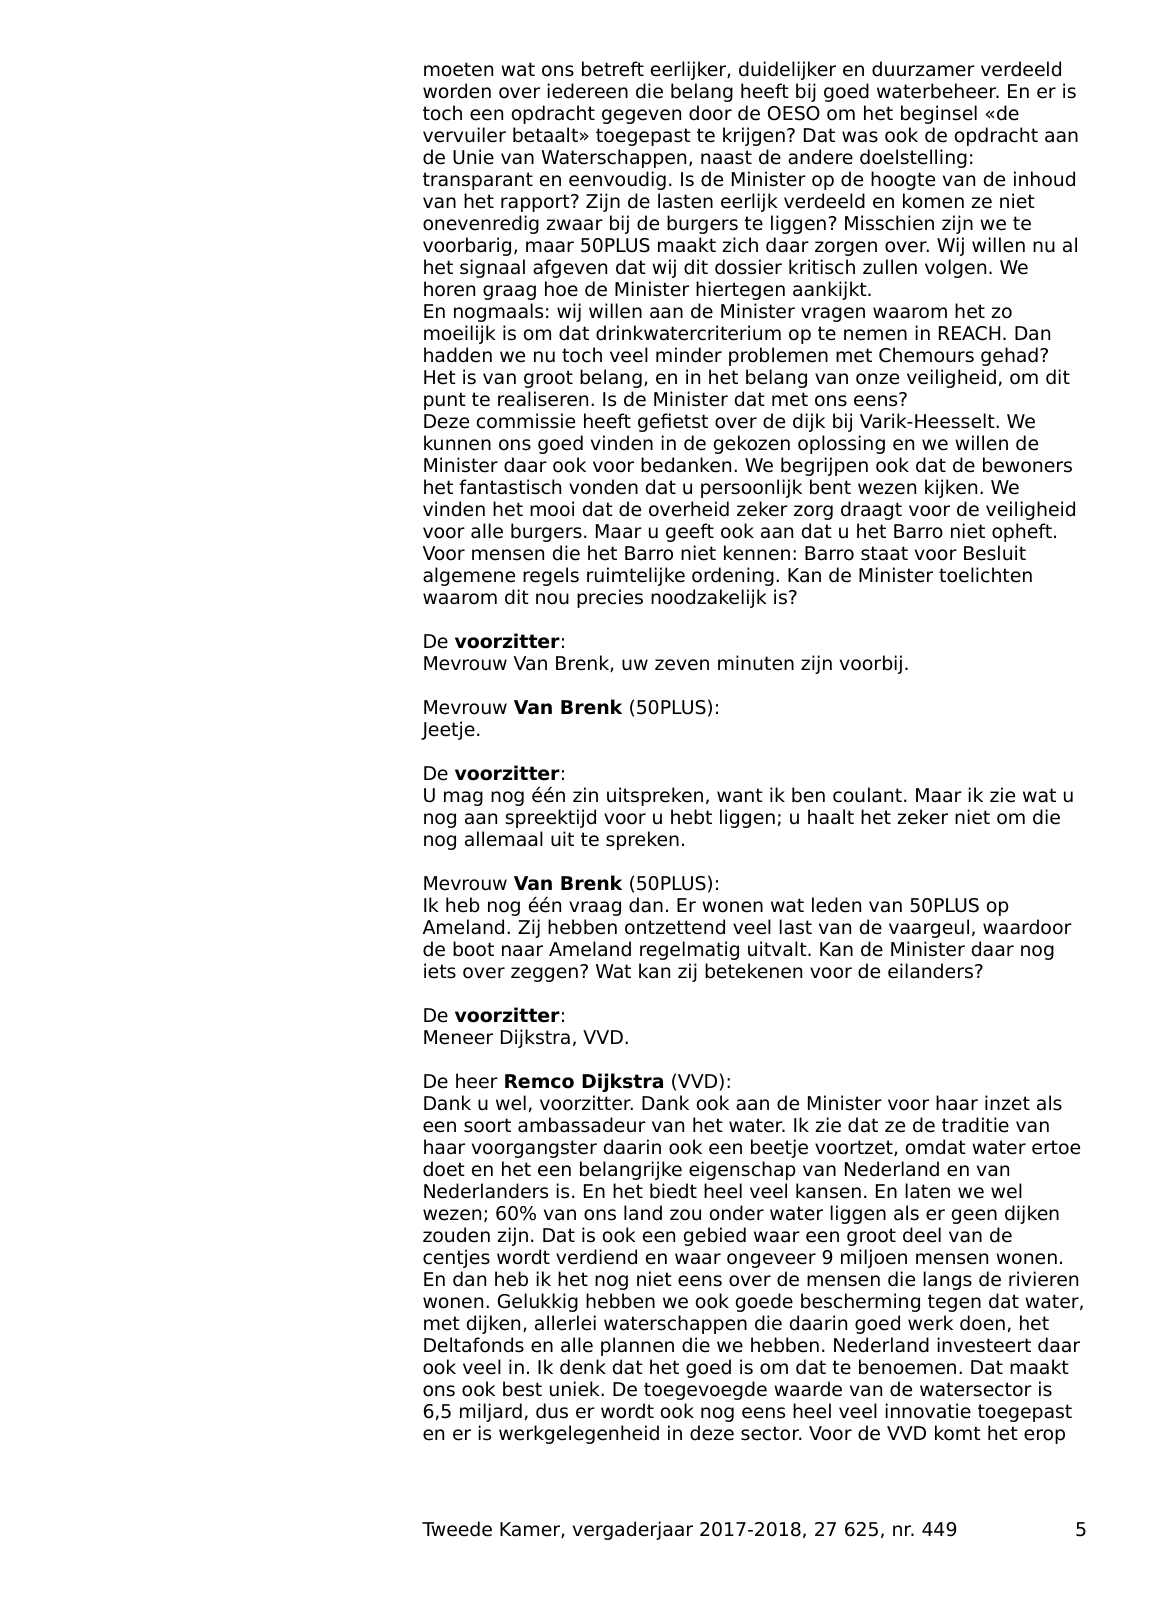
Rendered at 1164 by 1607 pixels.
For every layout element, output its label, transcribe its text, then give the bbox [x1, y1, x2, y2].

text Mevrouw Van Brenk, uw zeven minuten zijn voorbij. [422, 653, 1087, 675]
text De voorzitter: [422, 1005, 1087, 1027]
text Deze commissie heeft gefietst over de dijk bij Varik-Heesselt. We kunnen ons goed vinden in de gekozen oplossing en we willen de Minister daar ook voor bedanken. We begrijpen ook dat de bewoners het fantastisch vonden dat u persoonlijk bent wezen kijken. We vinden het mooi dat de overheid zeker zorg draagt voor de veiligheid voor alle burgers. Maar u geeft ook aan dat u het Barro niet opheft. Voor mensen die het Barro niet kennen: Barro staat voor Besluit algemene regels ruimtelijke ordening. Kan de Minister toelichten waarom dit nou precies noodzakelijk is? [422, 411, 1087, 608]
text Meneer Dijkstra, VVD. [422, 1027, 1087, 1049]
text U mag nog één zin uitspreken, want ik ben coulant. Maar ik zie wat u nog aan spreektijd voor u hebt liggen; u haalt het zeker niet om die nog allemaal uit te spreken. [422, 785, 1087, 851]
text Dank u wel, voorzitter. Dank ook aan de Minister voor haar inzet als een soort ambassadeur van het water. Ik zie dat ze de traditie van haar voorgangster daarin ook een beetje voortzet, omdat water ertoe doet en het een belangrijke eigenschap van Nederland en van Nederlanders is. En het biedt heel veel kansen. En laten we wel wezen; 60% van ons land zou onder water liggen als er geen dijken zouden zijn. Dat is ook een gebied waar een groot deel van de centjes wordt verdiend en waar ongeveer 9 miljoen mensen wonen. En dan heb ik het nog niet eens over de mensen die langs de rivieren wonen. Gelukkig hebben we ook goede bescherming tegen dat water, met dijken, allerlei waterschappen die daarin goed werk doen, het Deltafonds en alle plannen die we hebben. Nederland investeert daar ook veel in. Ik denk dat het goed is om dat te benoemen. Dat maakt ons ook best uniek. De toegevoegde waarde van de watersector is 6,5 miljard, dus er wordt ook nog eens heel veel innovatie toegepast en er is werkgelegenheid in deze sector. Voor de VVD komt het erop [422, 1093, 1087, 1445]
text En nogmaals: wij willen aan de Minister vragen waarom het zo moeilijk is om dat drinkwatercriterium op te nemen in REACH. Dan hadden we nu toch veel minder problemen met Chemours gehad? Het is van groot belang, en in het belang van onze veiligheid, om dit punt te realiseren. Is de Minister dat met ons eens? [422, 301, 1087, 411]
text De voorzitter: [422, 763, 1087, 785]
text Jeetje. [422, 719, 1087, 741]
text Mevrouw Van Brenk (50PLUS): [422, 873, 1087, 895]
text moeten wat ons betreft eerlijker, duidelijker en duurzamer verdeeld worden over iedereen die belang heeft bij goed waterbeheer. En er is toch een opdracht gegeven door de OESO om het beginsel «de vervuiler betaalt» toegepast te krijgen? Dat was ook de opdracht aan de Unie van Waterschappen, naast de andere doelstelling: transparant en eenvoudig. Is de Minister op de hoogte van de inhoud van het rapport? Zijn de lasten eerlijk verdeeld en komen ze niet onevenredig zwaar bij de burgers te liggen? Misschien zijn we te voorbarig, maar 50PLUS maakt zich daar zorgen over. Wij willen nu al het signaal afgeven dat wij dit dossier kritisch zullen volgen. We horen graag hoe de Minister hiertegen aankijkt. [422, 59, 1087, 301]
text De heer Remco Dijkstra (VVD): [422, 1071, 1087, 1093]
text De voorzitter: [422, 631, 1087, 653]
text Ik heb nog één vraag dan. Er wonen wat leden van 50PLUS op Ameland. Zij hebben ontzettend veel last van de vaargeul, waardoor de boot naar Ameland regelmatig uitvalt. Kan de Minister daar nog iets over zeggen? Wat kan zij betekenen voor de eilanders? [422, 895, 1087, 983]
text Mevrouw Van Brenk (50PLUS): [422, 697, 1087, 719]
